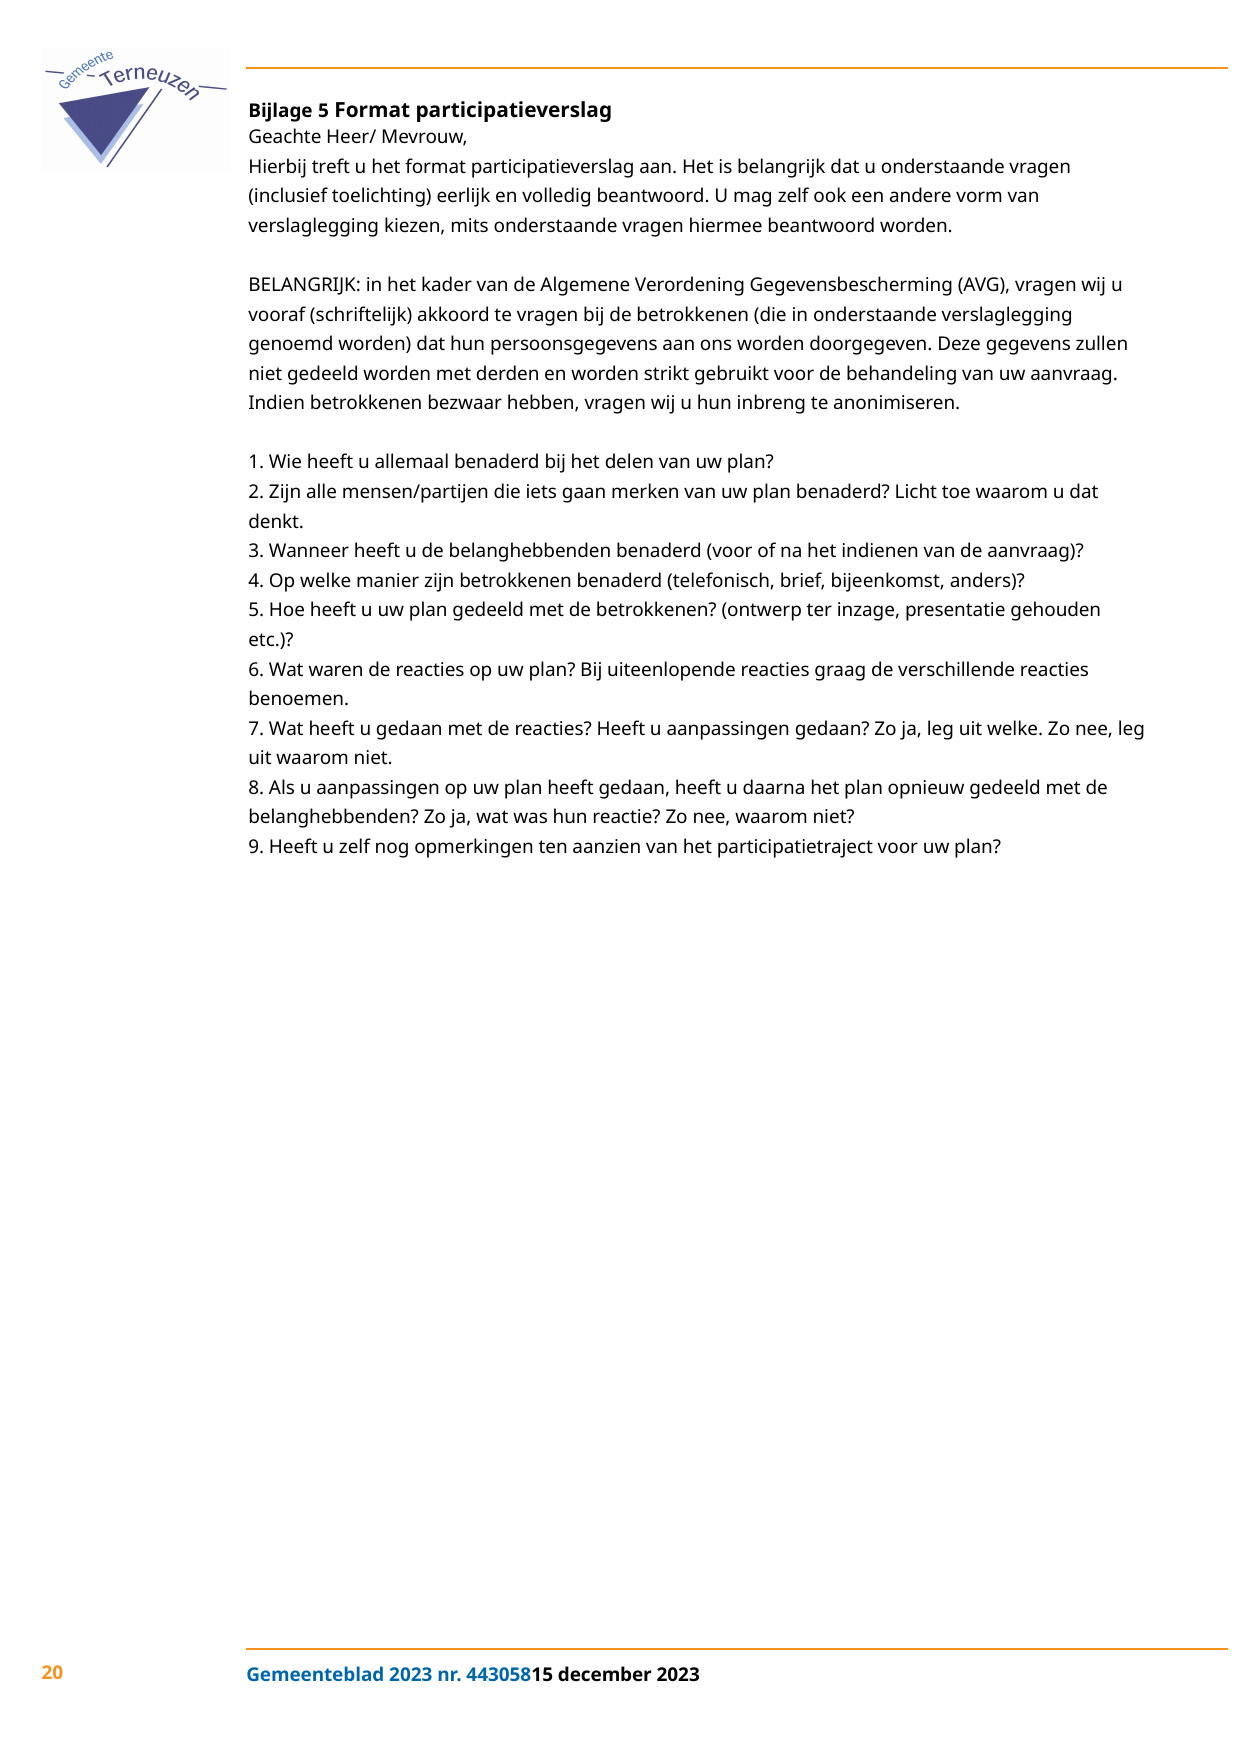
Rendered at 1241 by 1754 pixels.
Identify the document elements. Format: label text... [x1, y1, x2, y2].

picture [41, 47, 231, 172]
text 8. Als u aanpassingen op uw plan heeft gedaan, heeft u daarna het plan opnieuw gedeeld met de belanghebbenden? Zo ja, wat was hun reactie? Zo nee, waarom niet? [248, 774, 1152, 829]
text 7. Wat heeft u gedaan met de reacties? Heeft u aanpassingen gedaan? Zo ja, leg uit welke. Zo nee, leg uit waarom niet. [248, 715, 1152, 770]
text 5. Hoe heeft u uw plan gedeeld met de betrokkenen? (ontwerp ter inzage, presentatie gehouden etc.)? [248, 597, 1152, 652]
text 1. Wie heeft u allemaal benaderd bij het delen van uw plan? [248, 449, 1152, 474]
text Geachte Heer/ Mevrouw, [248, 123, 1152, 149]
text Bijlage 5 Format participatieverslag [248, 95, 1152, 123]
text 4. Op welke manier zijn betrokkenen benaderd (telefonisch, brief, bijeenkomst, anders)? [248, 567, 1152, 593]
text 9. Heeft u zelf nog opmerkingen ten aanzien van het participatietraject voor uw plan? [248, 833, 1152, 859]
text 6. Wat waren de reacties op uw plan? Bij uiteenlopende reacties graag de verschillende reacties benoemen. [248, 656, 1152, 711]
text 2. Zijn alle mensen/partijen die iets gaan merken van uw plan benaderd? Licht toe waarom u dat denkt. [248, 478, 1152, 534]
text Hierbij treft u het format participatieverslag aan. Het is belangrijk dat u onderstaande vragen (inclusief toelichting) eerlijk en volledig beantwoord. U mag zelf ook een andere vorm van verslaglegging kiezen, mits onderstaande vragen hiermee beantwoord worden. [248, 153, 1152, 238]
text BELANGRIJK: in het kader van de Algemene Verordening Gegevensbescherming (AVG), vragen wij u vooraf (schriftelijk) akkoord te vragen bij de betrokkenen (die in onderstaande verslaglegging genoemd worden) dat hun persoonsgegevens aan ons worden doorgegeven. Deze gegevens zullen niet gedeeld worden met derden en worden strikt gebruikt voor de behandeling van uw aanvraag. Indien betrokkenen bezwaar hebben, vragen wij u hun inbreng te anonimiseren. [248, 271, 1152, 415]
text 3. Wanneer heeft u de belanghebbenden benaderd (voor of na het indienen van de aanvraag)? [248, 537, 1152, 563]
